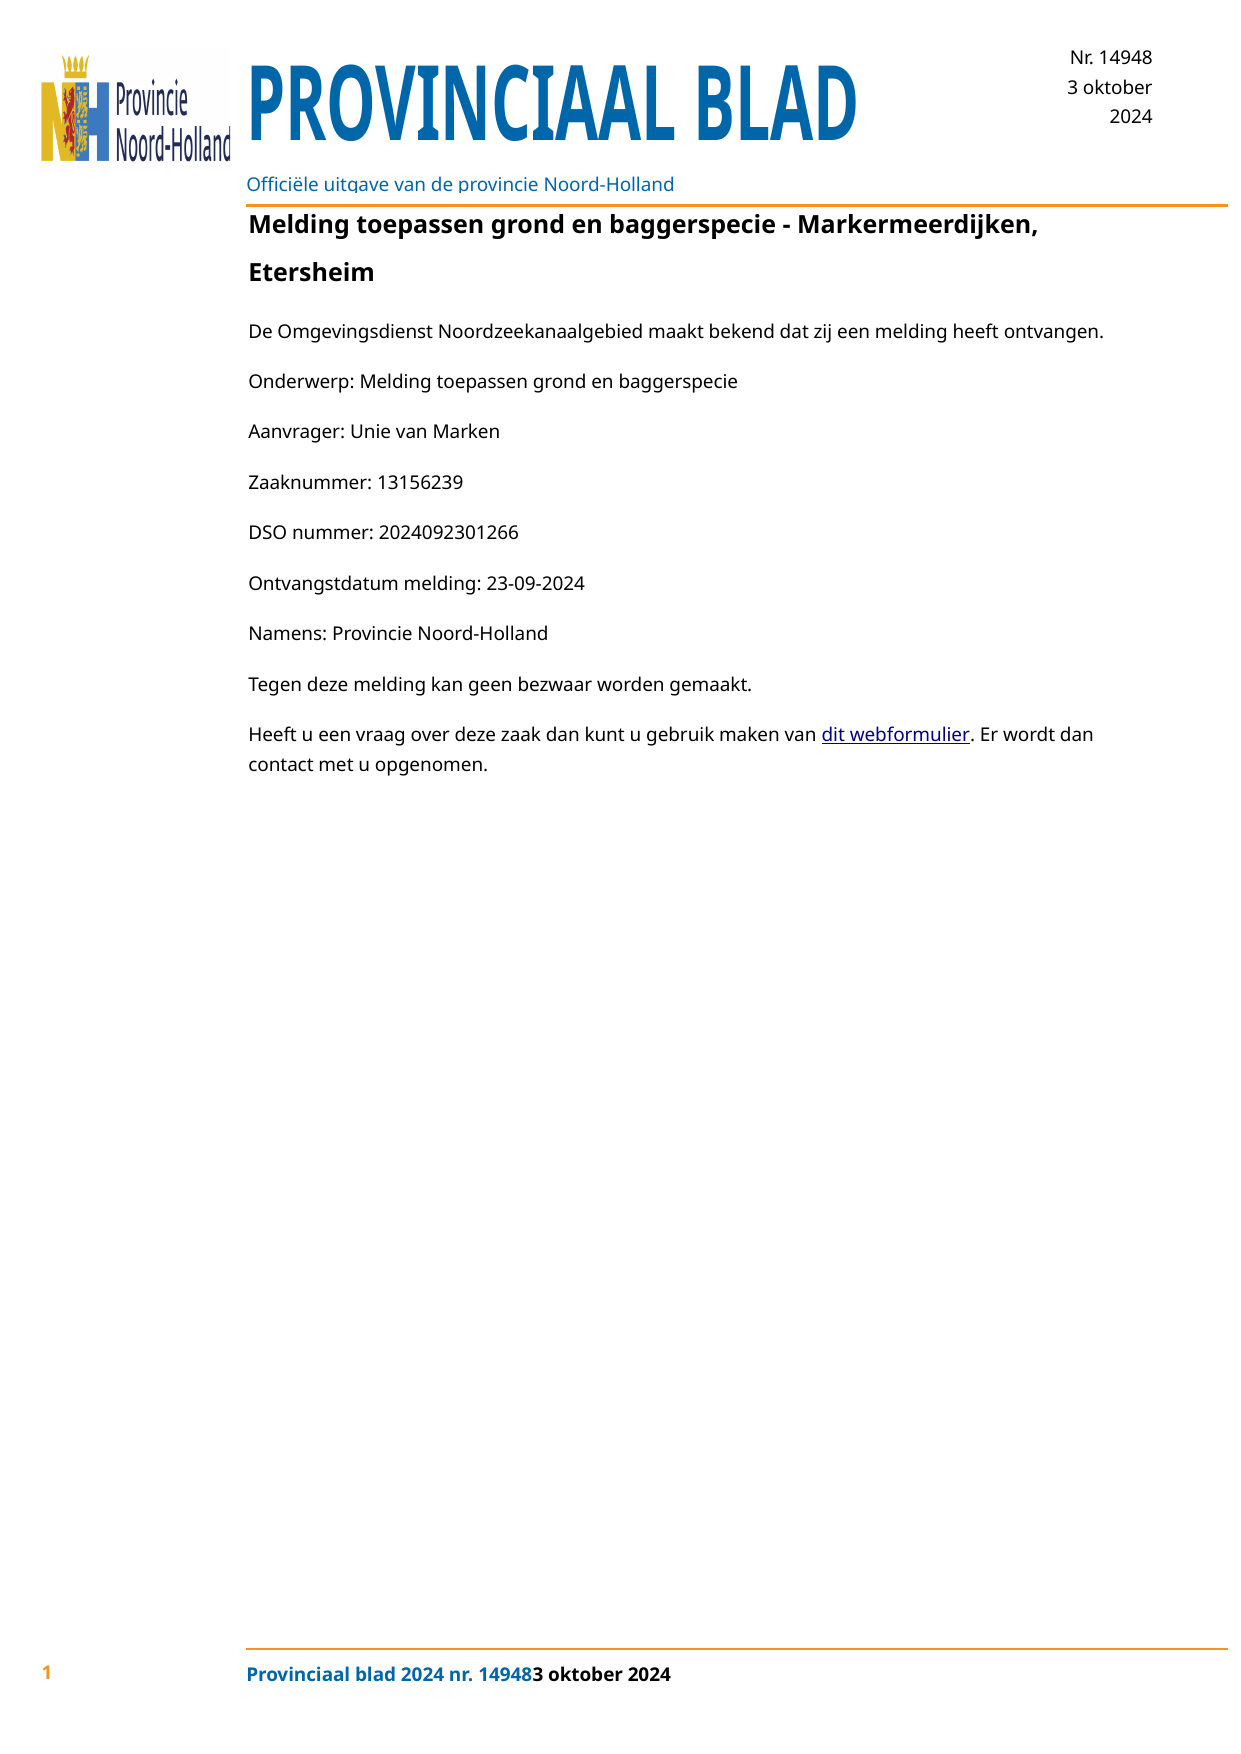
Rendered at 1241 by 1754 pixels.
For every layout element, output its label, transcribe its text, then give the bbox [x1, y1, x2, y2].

text Namens: Provincie Noord-Holland [248, 620, 1152, 646]
text Onderwerp: Melding toepassen grond en baggerspecie [248, 368, 1152, 394]
text Ontvangstdatum melding: 23-09-2024 [248, 570, 1152, 596]
text De Omgevingsdienst Noordzeekanaalgebied maakt bekend dat zij een melding heeft ontvangen. [248, 318, 1152, 344]
text Tegen deze melding kan geen bezwaar worden gemaakt. [248, 671, 1152, 697]
text Melding toepassen grond en baggerspecie - Markermeerdijken, Etersheim [248, 207, 1152, 288]
picture [41, 47, 231, 172]
text DSO nummer: 2024092301266 [248, 519, 1152, 545]
text Zaaknummer: 13156239 [248, 469, 1152, 495]
text Aanvrager: Unie van Marken [248, 419, 1152, 444]
text Heeft u een vraag over deze zaak dan kunt u gebruik maken van dit webformulier. Er wordt dan contact met u opgenomen. [248, 721, 1152, 777]
